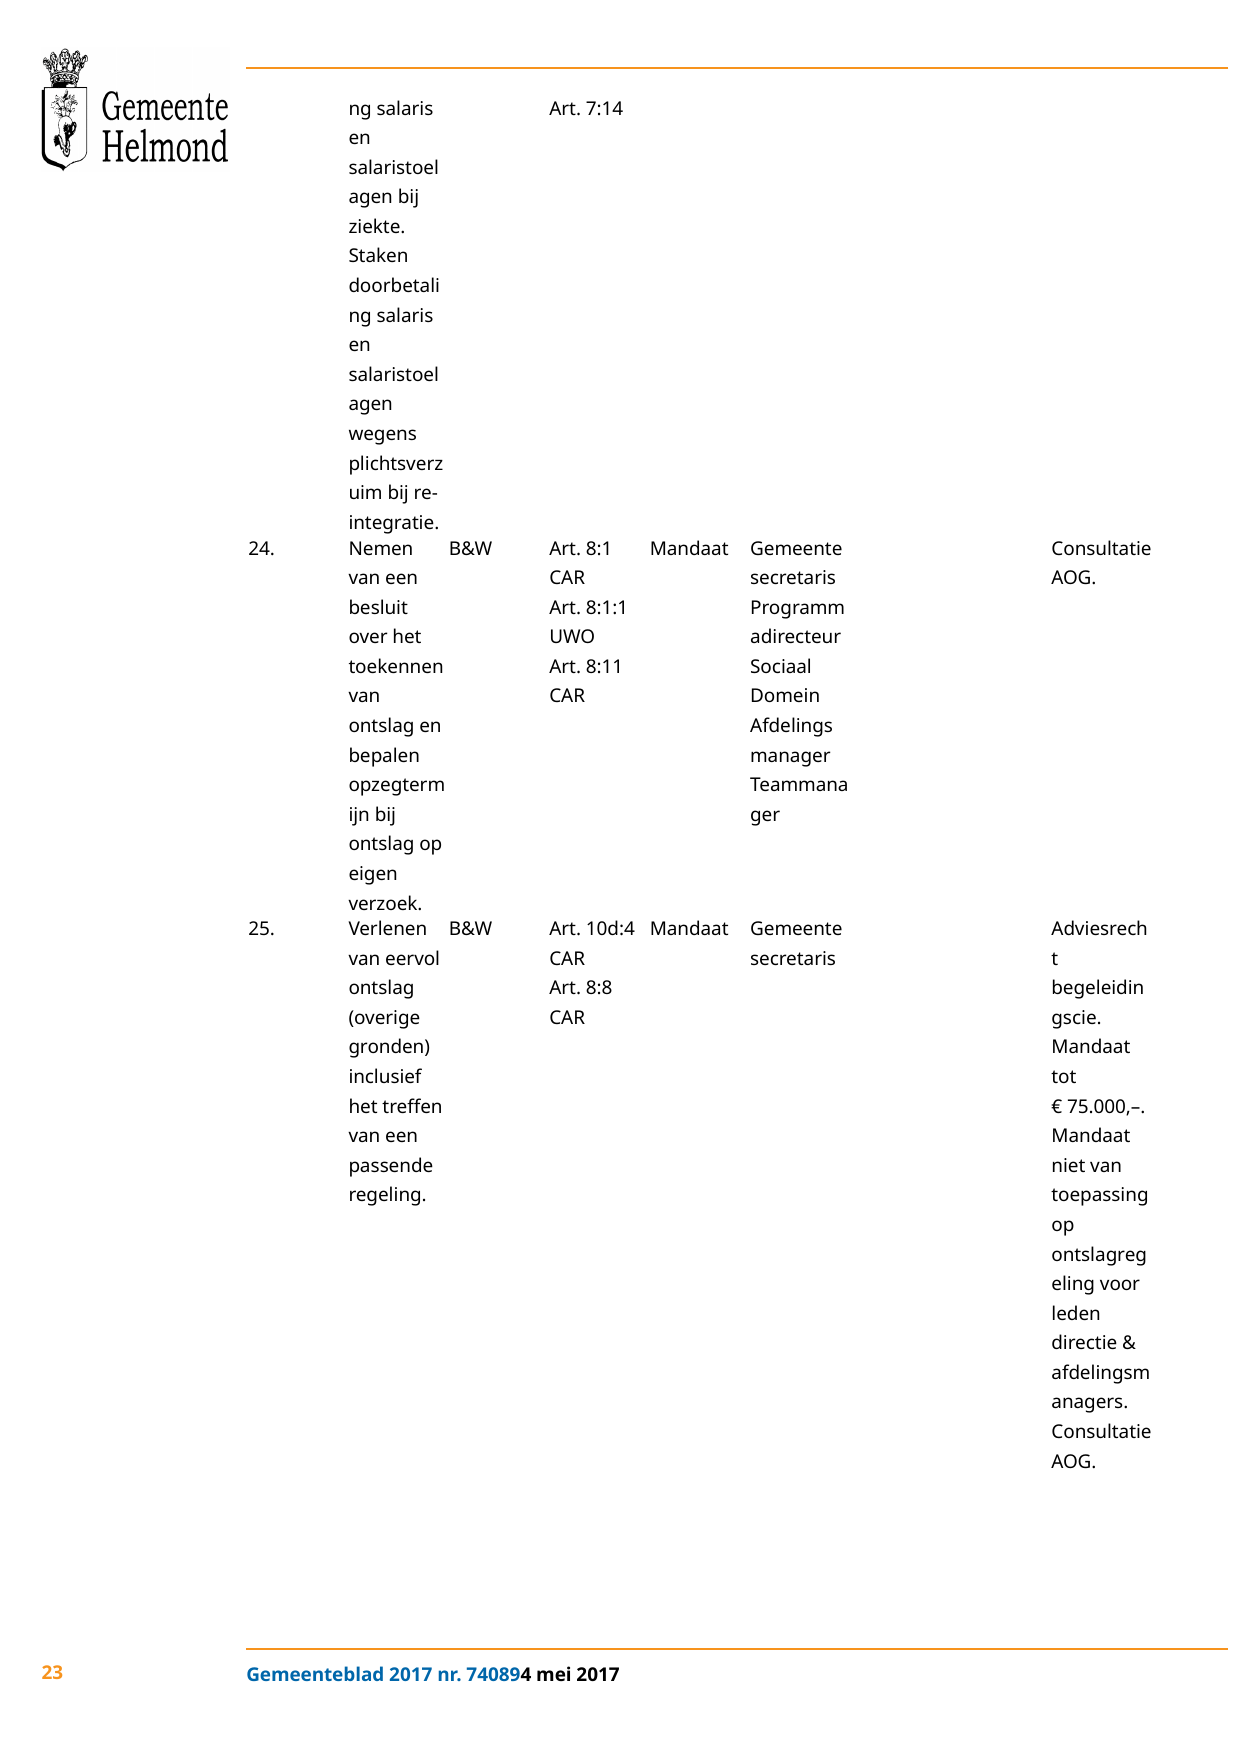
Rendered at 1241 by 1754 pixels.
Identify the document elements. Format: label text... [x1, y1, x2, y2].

table_cell 24. [248, 535, 348, 915]
table_cell 25. [248, 915, 348, 1474]
table_cell Mandaat [650, 915, 750, 1474]
table_cell [850, 915, 1051, 1474]
table_cell B&W [449, 915, 549, 1474]
table_cell [650, 95, 750, 535]
table_cell [449, 95, 549, 535]
table_cell Gemeentesecretaris Programmadirecteur Sociaal Domein Afdelingsmanager Teammanager [750, 535, 850, 915]
table_cell [248, 95, 348, 535]
table_cell Mandaat [650, 535, 750, 915]
table_cell B&W [449, 535, 549, 915]
table_cell ng salaris en salaristoelagen bij ziekte. Staken doorbetaling salaris en salaristoelagen wegens plichtsverzuim bij re-integratie. [348, 95, 449, 535]
table_cell Gemeentesecretaris [750, 915, 850, 1474]
table_cell [1051, 95, 1152, 535]
table_cell Art. 8:1 CAR Art. 8:1:1 UWO Art. 8:11 CAR [549, 535, 649, 915]
table_cell Adviesrecht begeleidingscie. Mandaat tot € 75.000,–. Mandaat niet van toepassing op ontslagregeling voor leden directie & afdelingsmanagers. Consultatie AOG. [1051, 915, 1152, 1474]
table_cell Art. 7:14 [549, 95, 649, 535]
picture [41, 47, 231, 172]
table_cell Nemen van een besluit over het toekennen van ontslag en bepalen opzegtermijn bij ontslag op eigen verzoek. [348, 535, 449, 915]
table_cell Verlenen van eervol ontslag (overige gronden) inclusief het treffen van een passende regeling. [348, 915, 449, 1474]
table_cell [750, 95, 850, 535]
table_cell [850, 95, 1051, 535]
table_cell Art. 10d:4 CAR Art. 8:8 CAR [549, 915, 649, 1474]
table_cell Consultatie AOG. [1051, 535, 1152, 915]
table_cell [850, 535, 1051, 915]
